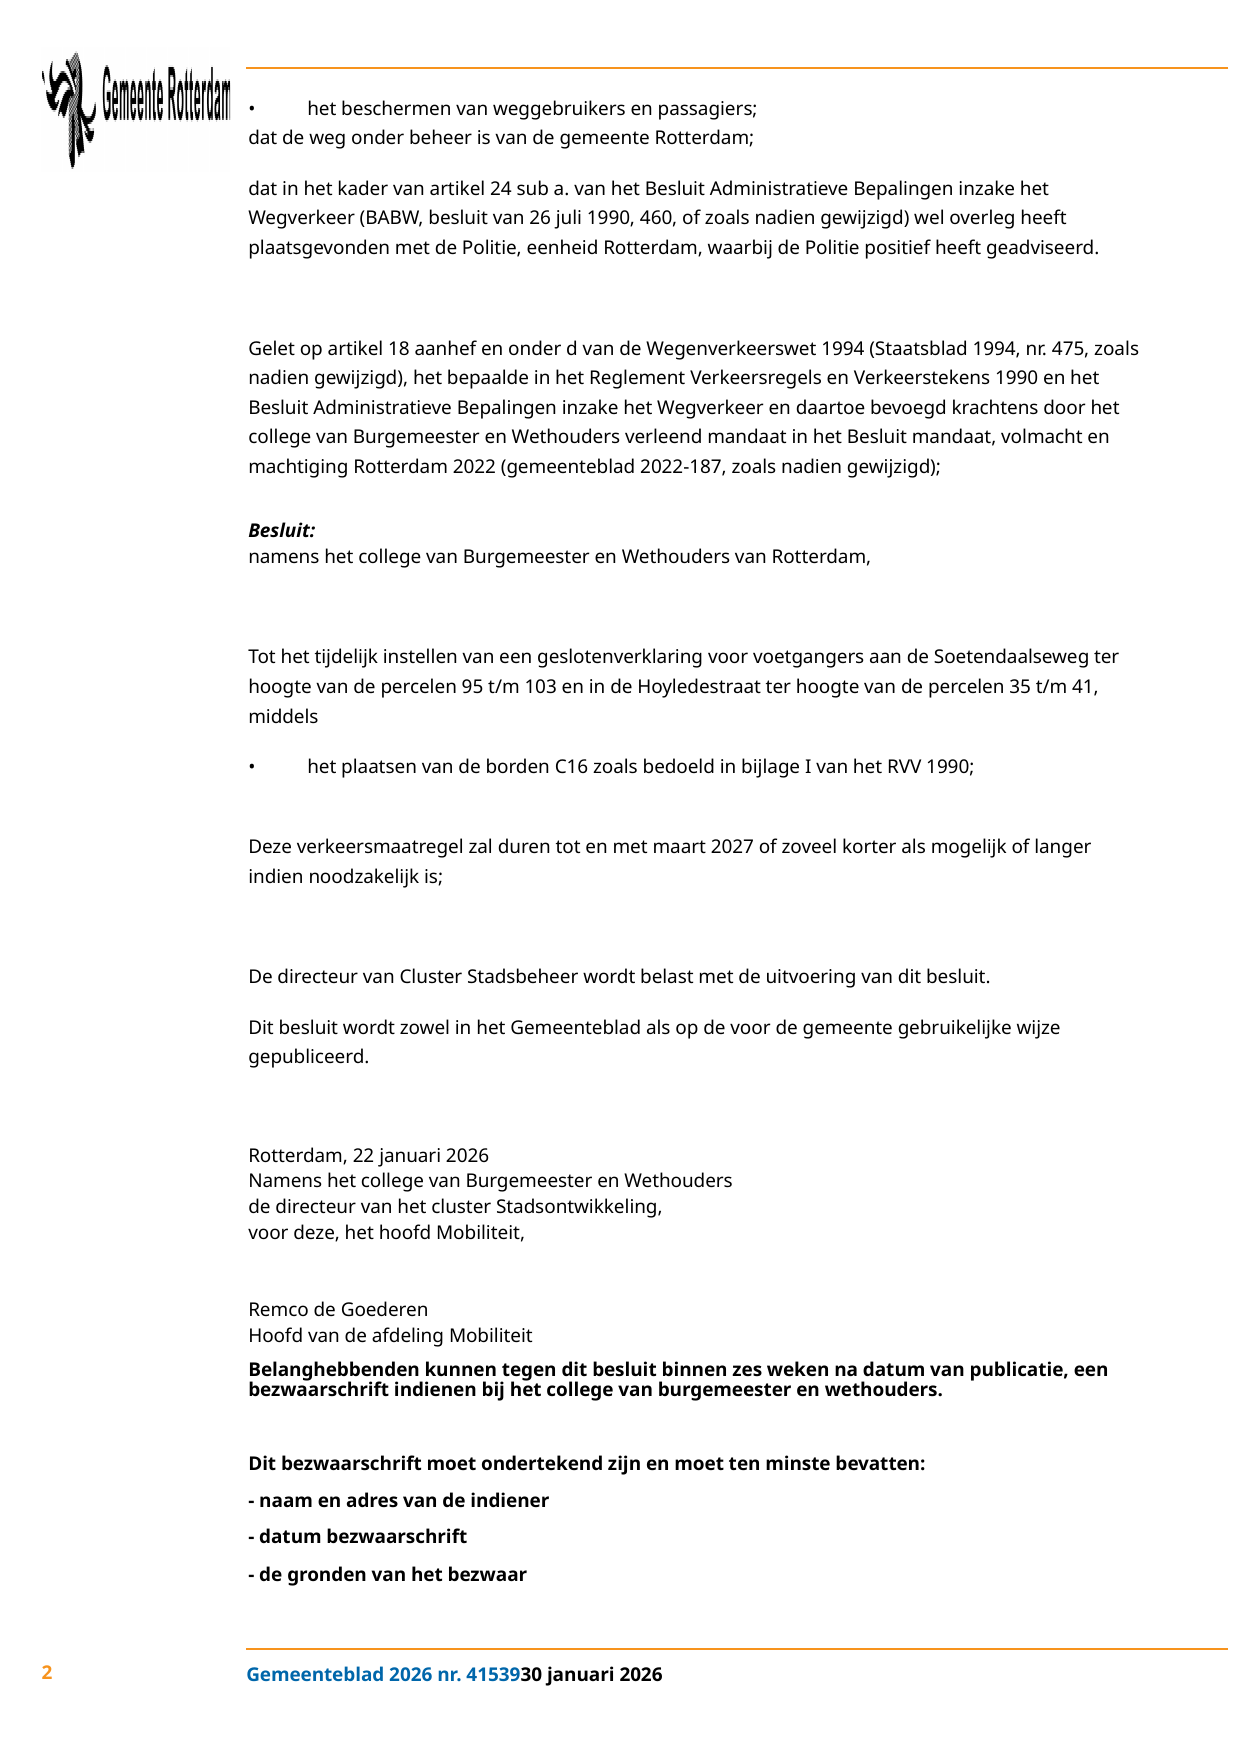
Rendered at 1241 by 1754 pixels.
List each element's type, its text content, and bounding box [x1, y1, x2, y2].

text namens het college van Burgemeester en Wethouders van Rotterdam, [248, 543, 1152, 568]
text Dit besluit wordt zowel in het Gemeenteblad als op de voor de gemeente gebruikelijke wijze gepubliceerd. [248, 1014, 1152, 1069]
text Besluit: [248, 517, 1152, 543]
picture [41, 47, 231, 172]
text - datum bezwaarschrift [248, 1528, 1152, 1548]
text voor deze, het hoofd Mobiliteit, [248, 1219, 1152, 1245]
text Deze verkeersmaatregel zal duren tot en met maart 2027 of zoveel korter als mogelijk of langer indien noodzakelijk is; [248, 833, 1152, 888]
list het beschermen van weggebruikers en passagiers; [248, 95, 1152, 121]
text Belanghebbenden kunnen tegen dit besluit binnen zes weken na datum van publicatie, een bezwaarschrift indienen bij het college van burgemeester en wethouders. [248, 1361, 1152, 1400]
text Namens het college van Burgemeester en Wethouders [248, 1168, 1152, 1193]
text Rotterdam, 22 januari 2026 [248, 1142, 1152, 1168]
text Hoofd van de afdeling Mobiliteit [248, 1322, 1152, 1348]
text de directeur van het cluster Stadsontwikkeling, [248, 1193, 1152, 1219]
text - naam en adres van de indiener [248, 1492, 1152, 1511]
text Gelet op artikel 18 aanhef en onder d van de Wegenverkeerswet 1994 (Staatsblad 1994, nr. 475, zoals nadien gewijzigd), het bepaalde in het Reglement Verkeersregels en Verkeerstekens 1990 en het Besluit Administratieve Bepalingen inzake het Wegverkeer en daartoe bevoegd krachtens door het college van Burgemeester en Wethouders verleend mandaat in het Besluit mandaat, volmacht en machtiging Rotterdam 2022 (gemeenteblad 2022-187, zoals nadien gewijzigd); [248, 335, 1152, 479]
text Dit bezwaarschrift moet ondertekend zijn en moet ten minste bevatten: [248, 1454, 1152, 1474]
list het plaatsen van de borden C16 zoals bedoeld in bijlage I van het RVV 1990; [248, 753, 1152, 779]
text Tot het tijdelijk instellen van een geslotenverklaring voor voetgangers aan de Soetendaalseweg ter hoogte van de percelen 95 t/m 103 en in de Hoyledestraat ter hoogte van de percelen 35 t/m 41, middels [248, 644, 1152, 728]
text - de gronden van het bezwaar [248, 1566, 1152, 1585]
text dat de weg onder beheer is van de gemeente Rotterdam; [248, 124, 1152, 150]
text dat in het kader van artikel 24 sub a. van het Besluit Administratieve Bepalingen inzake het Wegverkeer (BABW, besluit van 26 juli 1990, 460, of zoals nadien gewijzigd) wel overleg heeft plaatsgevonden met de Politie, eenheid Rotterdam, waarbij de Politie positief heeft geadviseerd. [248, 175, 1152, 260]
text Remco de Goederen [248, 1296, 1152, 1322]
text De directeur van Cluster Stadsbeheer wordt belast met de uitvoering van dit besluit. [248, 964, 1152, 989]
